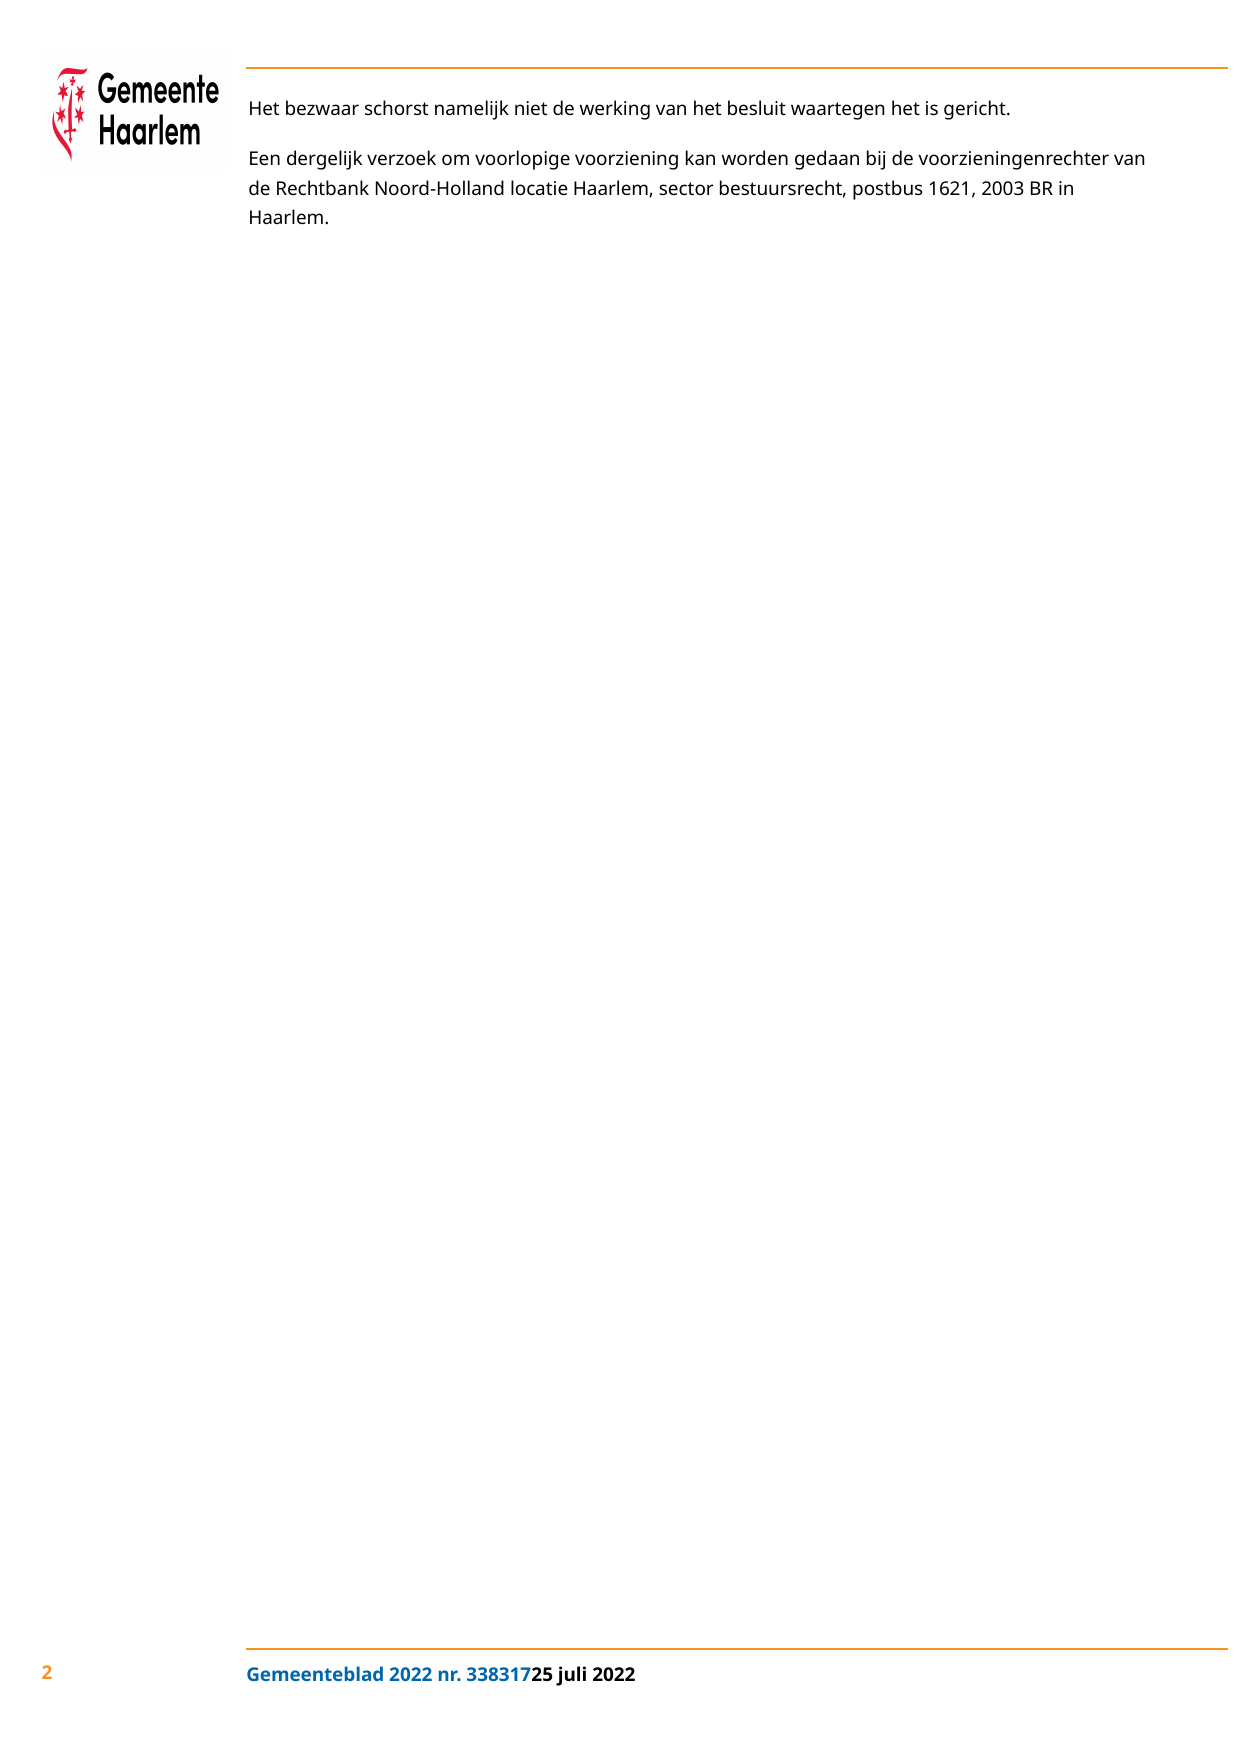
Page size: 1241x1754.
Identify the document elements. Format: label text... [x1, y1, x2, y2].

picture [41, 47, 231, 172]
text Een dergelijk verzoek om voorlopige voorziening kan worden gedaan bij de voorzieningenrechter van de Rechtbank Noord-Holland locatie Haarlem, sector bestuursrecht, postbus 1621, 2003 BR in Haarlem. [248, 145, 1152, 230]
text Het bezwaar schorst namelijk niet de werking van het besluit waartegen het is gericht. [248, 95, 1152, 121]
